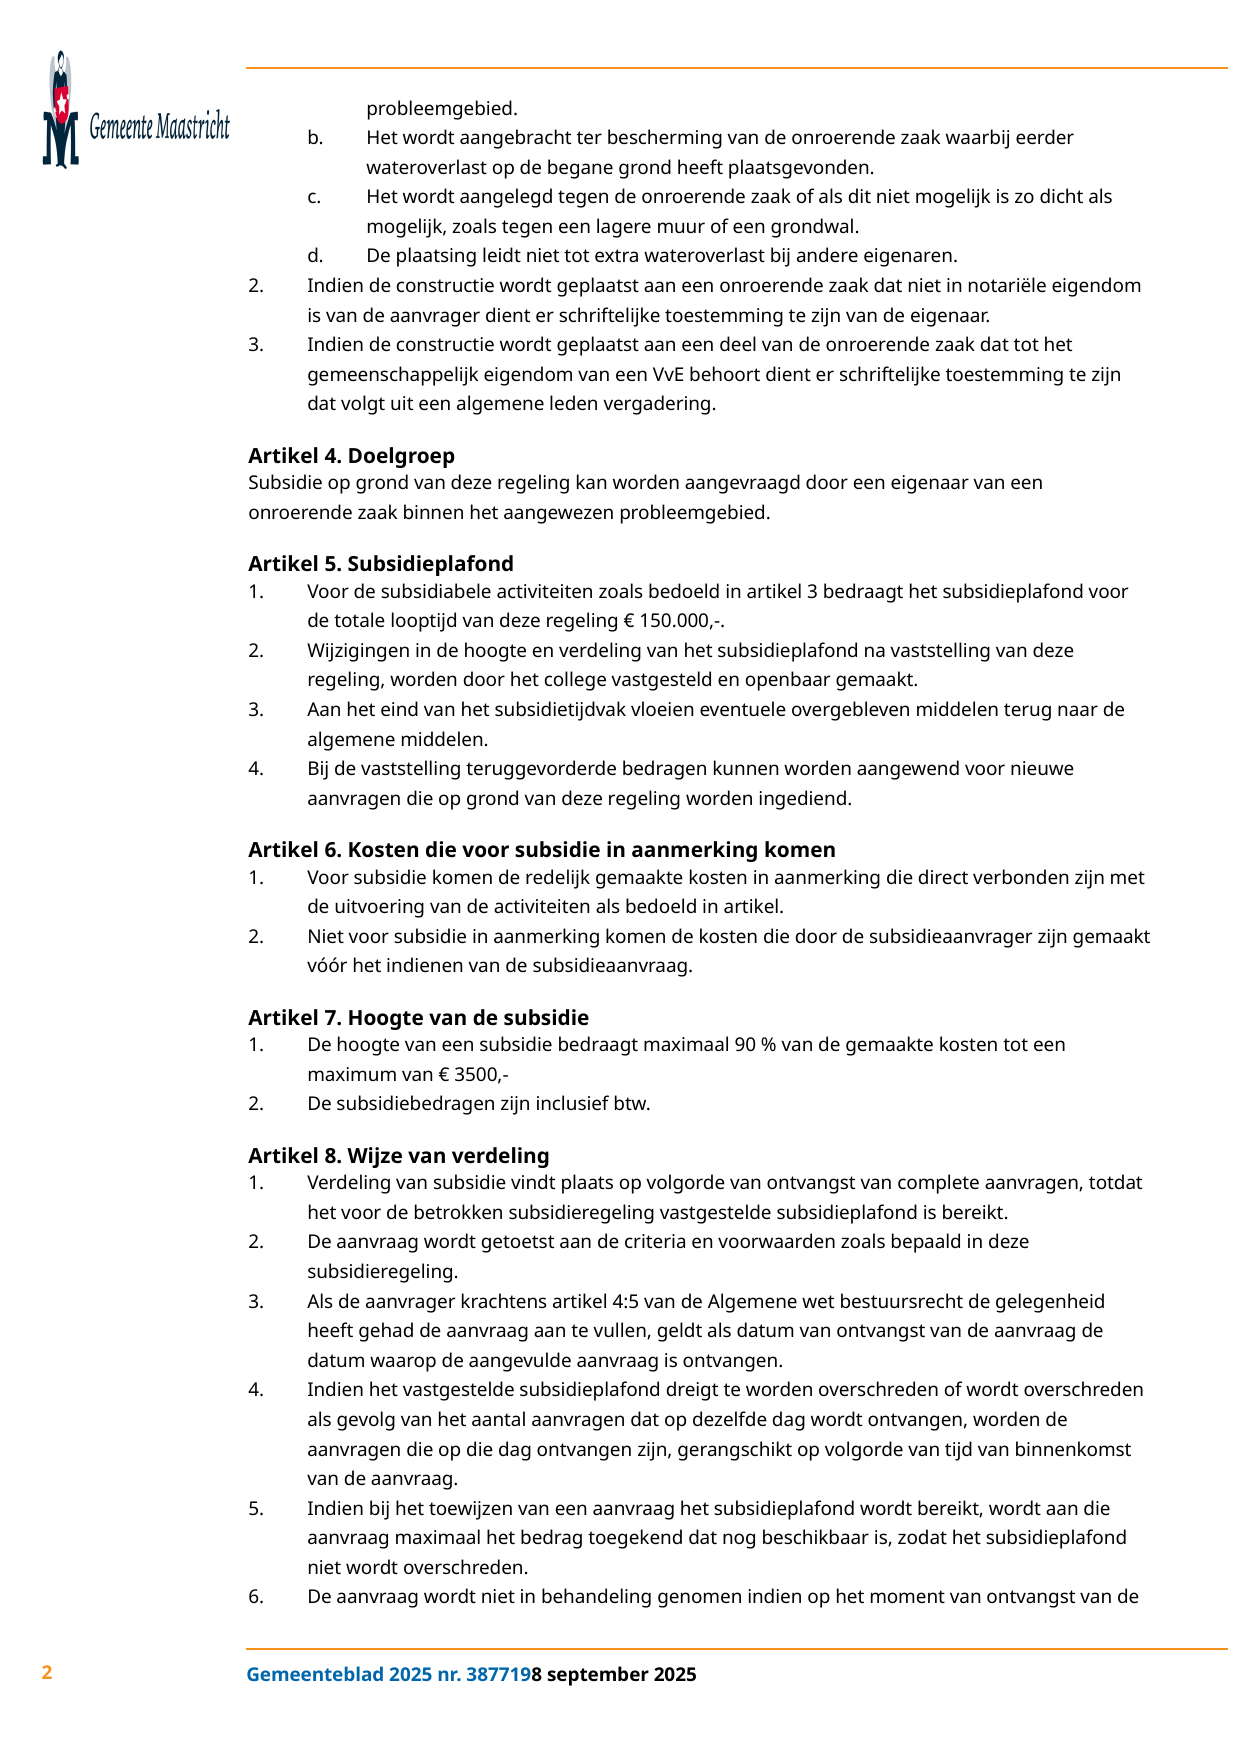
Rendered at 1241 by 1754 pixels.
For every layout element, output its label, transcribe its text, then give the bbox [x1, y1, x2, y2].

list De plaatsing leidt niet tot extra wateroverlast bij andere eigenaren. [307, 243, 1152, 268]
list De aanvraag wordt getoetst aan de criteria en voorwaarden zoals bepaald in deze subsidieregeling. [248, 1229, 1152, 1284]
text Artikel 7. Hoogte van de subsidie [248, 1003, 1152, 1031]
list De hoogte van een subsidie bedraagt maximaal 90 % van de gemaakte kosten tot een maximum van € 3500,- [248, 1031, 1152, 1087]
list Wijzigingen in de hoogte en verdeling van het subsidieplafond na vaststelling van deze regeling, worden door het college vastgesteld en openbaar gemaakt. [248, 637, 1152, 692]
list Het wordt aangebracht ter bescherming van de onroerende zaak waarbij eerder wateroverlast op de begane grond heeft plaatsgevonden. [307, 124, 1152, 180]
list Indien bij het toewijzen van een aanvraag het subsidieplafond wordt bereikt, wordt aan die aanvraag maximaal het bedrag toegekend dat nog beschikbaar is, zodat het subsidieplafond niet wordt overschreden. [248, 1495, 1152, 1580]
list Voor subsidie komen de redelijk gemaakte kosten in aanmerking die direct verbonden zijn met de uitvoering van de activiteiten als bedoeld in artikel. [248, 864, 1152, 919]
text Subsidie op grond van deze regeling kan worden aangevraagd door een eigenaar van een onroerende zaak binnen het aangewezen probleemgebied. [248, 469, 1152, 525]
text Artikel 5. Subsidieplafond [248, 549, 1152, 578]
list probleemgebied. [307, 95, 1152, 121]
list Indien het vastgestelde subsidieplafond dreigt te worden overschreden of wordt overschreden als gevolg van het aantal aanvragen dat op dezelfde dag wordt ontvangen, worden de aanvragen die op die dag ontvangen zijn, gerangschikt op volgorde van tijd van binnenkomst van de aanvraag. [248, 1377, 1152, 1491]
list Indien de constructie wordt geplaatst aan een onroerende zaak dat niet in notariële eigendom is van de aanvrager dient er schriftelijke toestemming te zijn van de eigenaar. [248, 272, 1152, 328]
picture [41, 47, 231, 172]
text Artikel 8. Wijze van verdeling [248, 1141, 1152, 1169]
list Het wordt aangelegd tegen de onroerende zaak of als dit niet mogelijk is zo dicht als mogelijk, zoals tegen een lagere muur of een grondwal. [307, 183, 1152, 239]
text Artikel 4. Doelgroep [248, 441, 1152, 469]
list Indien de constructie wordt geplaatst aan een deel van de onroerende zaak dat tot het gemeenschappelijk eigendom van een VvE behoort dient er schriftelijke toestemming te zijn dat volgt uit een algemene leden vergadering. [248, 331, 1152, 416]
list Aan het eind van het subsidietijdvak vloeien eventuele overgebleven middelen terug naar de algemene middelen. [248, 696, 1152, 752]
list Bij de vaststelling teruggevorderde bedragen kunnen worden aangewend voor nieuwe aanvragen die op grond van deze regeling worden ingediend. [248, 755, 1152, 811]
list De subsidiebedragen zijn inclusief btw. [248, 1091, 1152, 1116]
list Verdeling van subsidie vindt plaats op volgorde van ontvangst van complete aanvragen, totdat het voor de betrokken subsidieregeling vastgestelde subsidieplafond is bereikt. [248, 1169, 1152, 1225]
list Niet voor subsidie in aanmerking komen de kosten die door de subsidieaanvrager zijn gemaakt vóór het indienen van de subsidieaanvraag. [248, 923, 1152, 978]
text Artikel 6. Kosten die voor subsidie in aanmerking komen [248, 835, 1152, 864]
list Voor de subsidiabele activiteiten zoals bedoeld in artikel 3 bedraagt het subsidieplafond voor de totale looptijd van deze regeling € 150.000,-. [248, 578, 1152, 633]
list De aanvraag wordt niet in behandeling genomen indien op het moment van ontvangst van de [248, 1584, 1152, 1609]
list Als de aanvrager krachtens artikel 4:5 van de Algemene wet bestuursrecht de gelegenheid heeft gehad de aanvraag aan te vullen, geldt als datum van ontvangst van de aanvraag de datum waarop de aangevulde aanvraag is ontvangen. [248, 1288, 1152, 1373]
